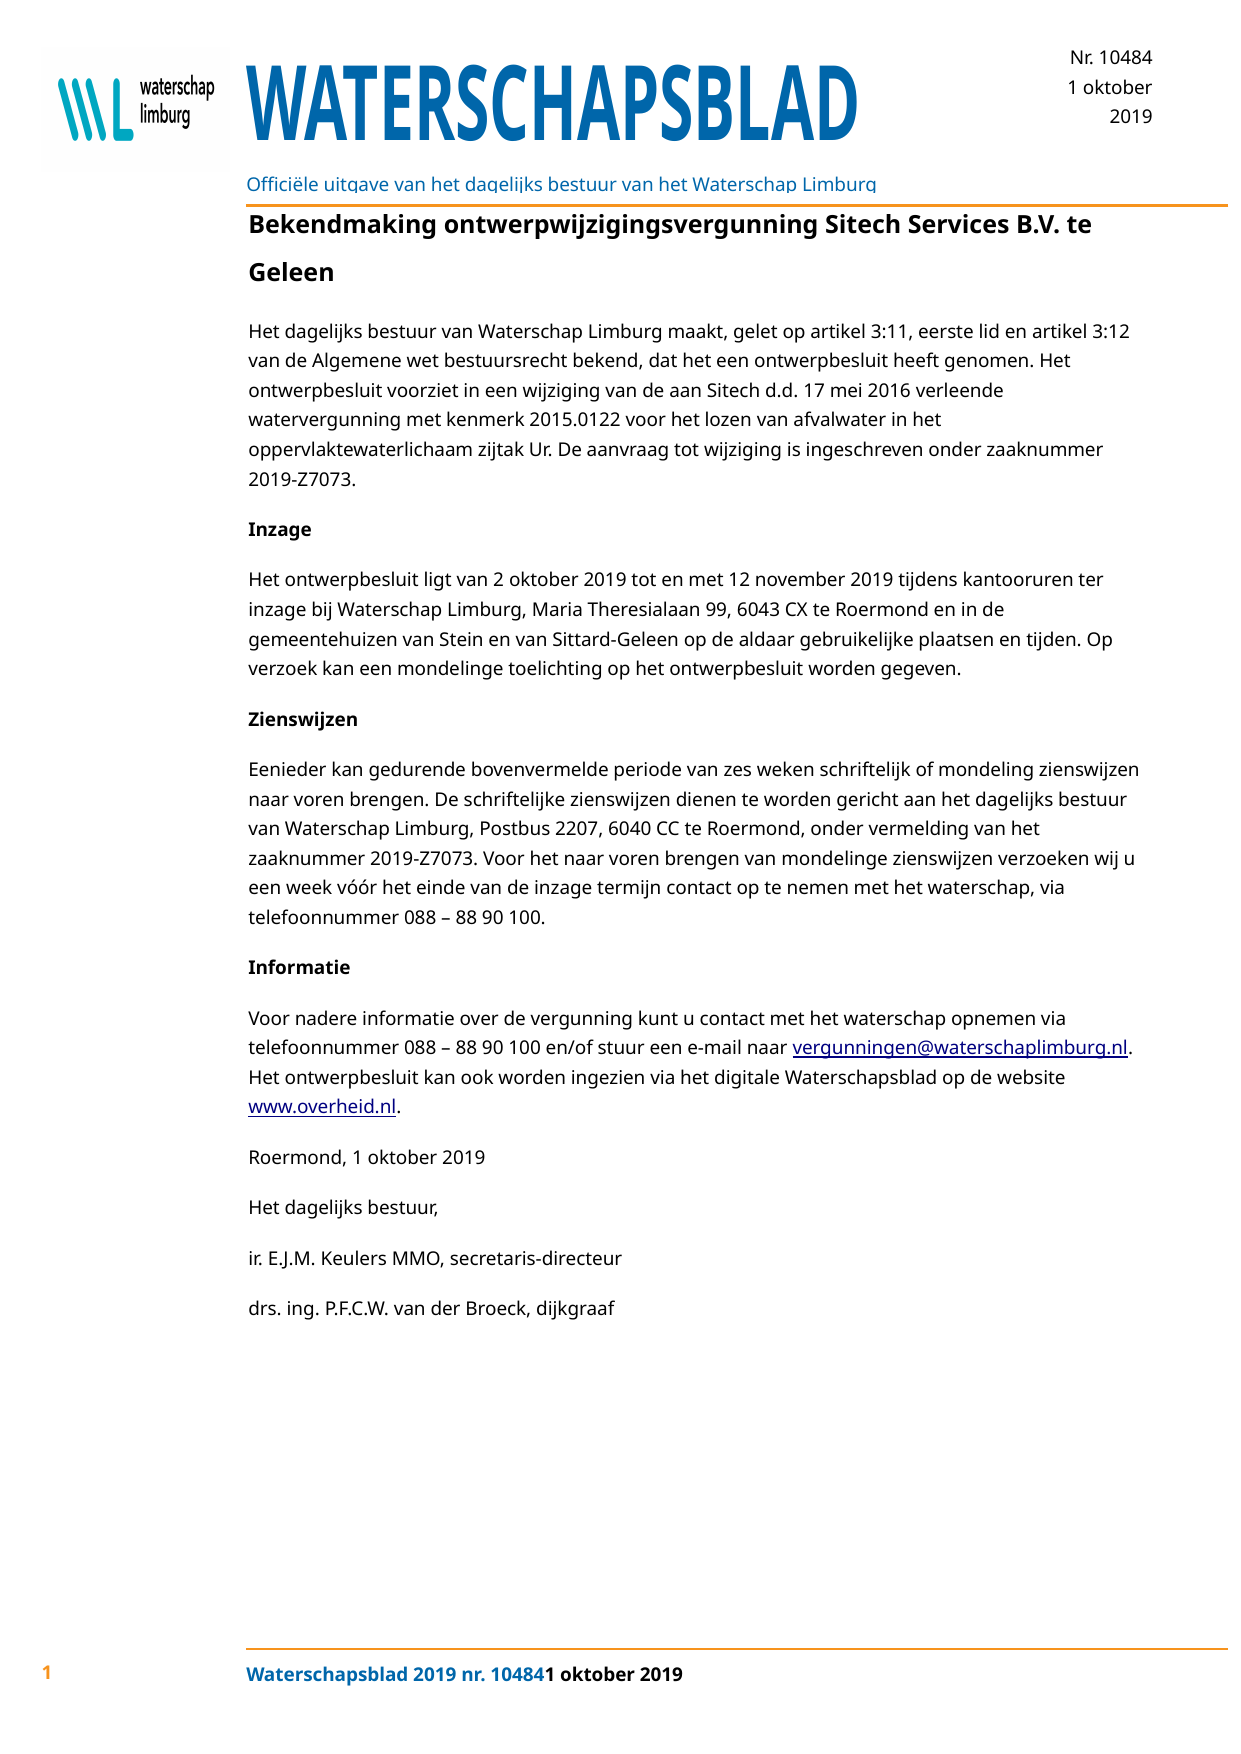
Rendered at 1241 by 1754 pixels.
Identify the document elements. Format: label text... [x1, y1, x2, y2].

text Het dagelijks bestuur van Waterschap Limburg maakt, gelet op artikel 3:11, eerste lid en artikel 3:12 van de Algemene wet bestuursrecht bekend, dat het een ontwerpbesluit heeft genomen. Het ontwerpbesluit voorziet in een wijziging van de aan Sitech d.d. 17 mei 2016 verleende watervergunning met kenmerk 2015.0122 voor het lozen van afvalwater in het oppervlaktewaterlichaam zijtak Ur. De aanvraag tot wijziging is ingeschreven onder zaaknummer 2019-Z7073. [248, 318, 1152, 492]
text Inzage [248, 516, 1152, 542]
text Roermond, 1 oktober 2019 [248, 1144, 1152, 1170]
text Voor nadere informatie over de vergunning kunt u contact met het waterschap opnemen via telefoonnummer 088 – 88 90 100 en/of stuur een e-mail naar vergunningen@waterschaplimburg.nl. Het ontwerpbesluit kan ook worden ingezien via het digitale Waterschapsblad op de website www.overheid.nl. [248, 1005, 1152, 1119]
text Het dagelijks bestuur, [248, 1194, 1152, 1220]
text Het ontwerpbesluit ligt van 2 oktober 2019 tot en met 12 november 2019 tijdens kantooruren ter inzage bij Waterschap Limburg, Maria Theresialaan 99, 6043 CX te Roermond en in de gemeentehuizen van Stein en van Sittard-Geleen op de aldaar gebruikelijke plaatsen en tijden. Op verzoek kan een mondelinge toelichting op het ontwerpbesluit worden gegeven. [248, 567, 1152, 681]
text drs. ing. P.F.C.W. van der Broeck, dijkgraaf [248, 1295, 1152, 1321]
text ir. E.J.M. Keulers MMO, secretaris-directeur [248, 1245, 1152, 1271]
text Eenieder kan gedurende bovenvermelde periode van zes weken schriftelijk of mondeling zienswijzen naar voren brengen. De schriftelijke zienswijzen dienen te worden gericht aan het dagelijks bestuur van Waterschap Limburg, Postbus 2207, 6040 CC te Roermond, onder vermelding van het zaaknummer 2019-Z7073. Voor het naar voren brengen van mondelinge zienswijzen verzoeken wij u een week vóór het einde van de inzage termijn contact op te nemen met het waterschap, via telefoonnummer 088 – 88 90 100. [248, 756, 1152, 930]
picture [41, 47, 231, 172]
text Informatie [248, 954, 1152, 980]
text Zienswijzen [248, 706, 1152, 732]
text Bekendmaking ontwerpwijzigingsvergunning Sitech Services B.V. te Geleen [248, 207, 1152, 288]
